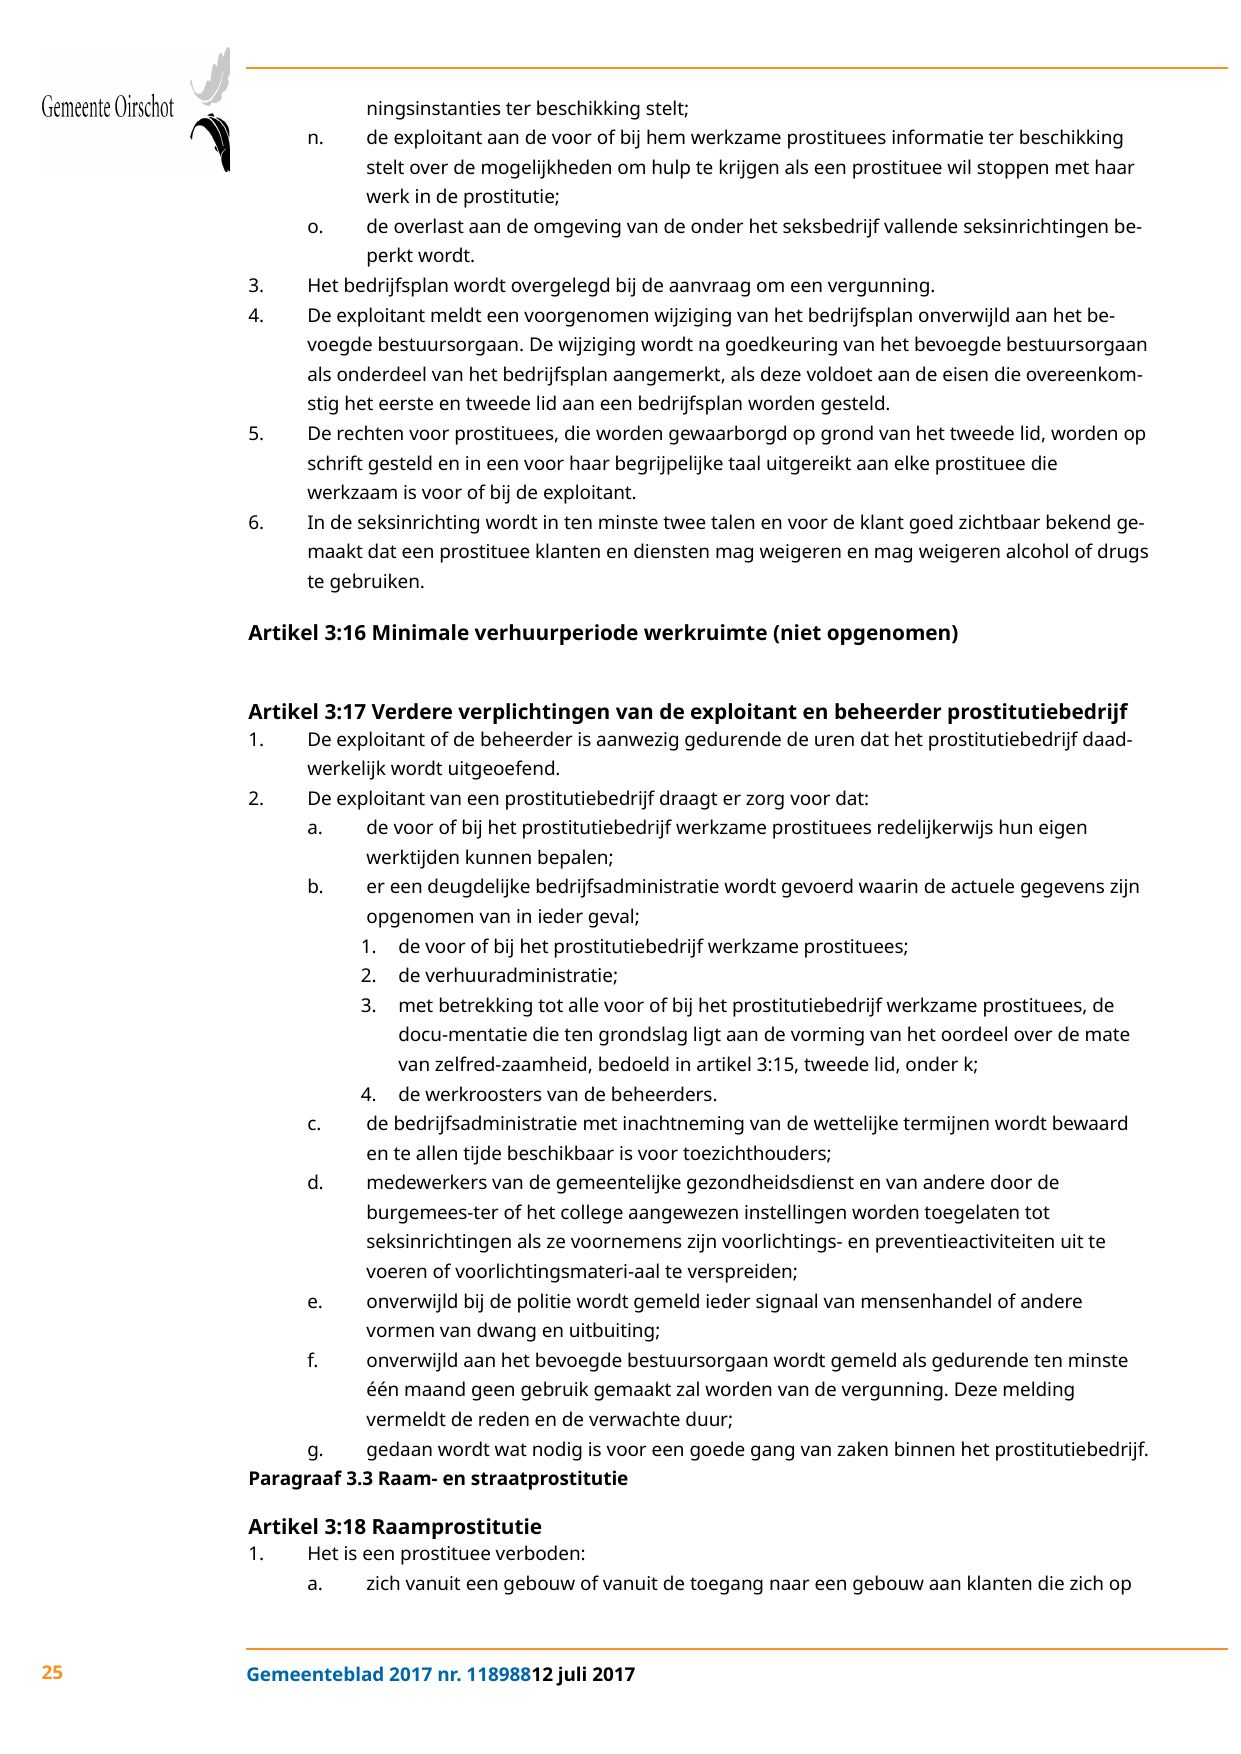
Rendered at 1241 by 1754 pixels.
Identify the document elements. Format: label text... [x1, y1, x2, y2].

list onverwijld bij de politie wordt gemeld ieder signaal van mensenhandel of andere vormen van dwang en uitbuiting; [307, 1288, 1152, 1343]
list In de seksinrichting wordt in ten minste twee talen en voor de klant goed zichtbaar bekend ge-maakt dat een prostituee klanten en diensten mag weigeren en mag weigeren alcohol of drugs te gebruiken. [248, 509, 1152, 594]
text Artikel 3:17 Verdere verplichtingen van de exploitant en beheerder prostitutiebedrijf [248, 697, 1152, 726]
list ningsinstanties ter beschikking stelt; [307, 95, 1152, 121]
list de verhuuradministratie; [361, 962, 1152, 988]
list Het is een prostituee verboden: [248, 1540, 1152, 1566]
list zich vanuit een gebouw of vanuit de toegang naar een gebouw aan klanten die zich op [307, 1570, 1152, 1596]
list Het bedrijfsplan wordt overgelegd bij de aanvraag om een vergunning. [248, 272, 1152, 298]
picture [41, 47, 231, 172]
list er een deugdelijke bedrijfsadministratie wordt gevoerd waarin de actuele gegevens zijn opgenomen van in ieder geval; [307, 874, 1152, 929]
list de bedrijfsadministratie met inachtneming van de wettelijke termijnen wordt bewaard en te allen tijde beschikbaar is voor toezichthouders; [307, 1110, 1152, 1166]
list de werkroosters van de beheerders. [361, 1081, 1152, 1107]
list gedaan wordt wat nodig is voor een goede gang van zaken binnen het prostitutiebedrijf. [307, 1436, 1152, 1462]
list onverwijld aan het bevoegde bestuursorgaan wordt gemeld als gedurende ten minste één maand geen gebruik gemaakt zal worden van de vergunning. Deze melding vermeldt de reden en de verwachte duur; [307, 1347, 1152, 1432]
list De exploitant meldt een voorgenomen wijziging van het bedrijfsplan onverwijld aan het be-voegde bestuursorgaan. De wijziging wordt na goedkeuring van het bevoegde bestuursorgaan als onderdeel van het bedrijfsplan aangemerkt, als deze voldoet aan de eisen die overeenkom-stig het eerste en tweede lid aan een bedrijfsplan worden gesteld. [248, 302, 1152, 416]
text Artikel 3:16 Minimale verhuurperiode werkruimte (niet opgenomen) [248, 618, 1152, 647]
text Artikel 3:18 Raamprostitutie [248, 1512, 1152, 1540]
list De rechten voor prostituees, die worden gewaarborgd op grond van het tweede lid, worden op schrift gesteld en in een voor haar begrijpelijke taal uitgereikt aan elke prostituee die werkzaam is voor of bij de exploitant. [248, 420, 1152, 505]
list de voor of bij het prostitutiebedrijf werkzame prostituees; [361, 933, 1152, 959]
list de exploitant aan de voor of bij hem werkzame prostituees informatie ter beschikking stelt over de mogelijkheden om hulp te krijgen als een prostituee wil stoppen met haar werk in de prostitutie; [307, 124, 1152, 209]
list De exploitant van een prostitutiebedrijf draagt er zorg voor dat: [248, 785, 1152, 811]
text Paragraaf 3.3 Raam- en straatprostitutie [248, 1465, 1152, 1491]
list De exploitant of de beheerder is aanwezig gedurende de uren dat het prostitutiebedrijf daad-werkelijk wordt uitgeoefend. [248, 726, 1152, 781]
list de voor of bij het prostitutiebedrijf werkzame prostituees redelijkerwijs hun eigen werktijden kunnen bepalen; [307, 814, 1152, 870]
list medewerkers van de gemeentelijke gezondheidsdienst en van andere door de burgemees-ter of het college aangewezen instellingen worden toegelaten tot seksinrichtingen als ze voornemens zijn voorlichtings- en preventieactiviteiten uit te voeren of voorlichtingsmateri-aal te verspreiden; [307, 1169, 1152, 1284]
list de overlast aan de omgeving van de onder het seksbedrijf vallende seksinrichtingen be-perkt wordt. [307, 213, 1152, 268]
list met betrekking tot alle voor of bij het prostitutiebedrijf werkzame prostituees, de docu-mentatie die ten grondslag ligt aan de vorming van het oordeel over de mate van zelfred-zaamheid, bedoeld in artikel 3:15, tweede lid, onder k; [361, 992, 1152, 1077]
